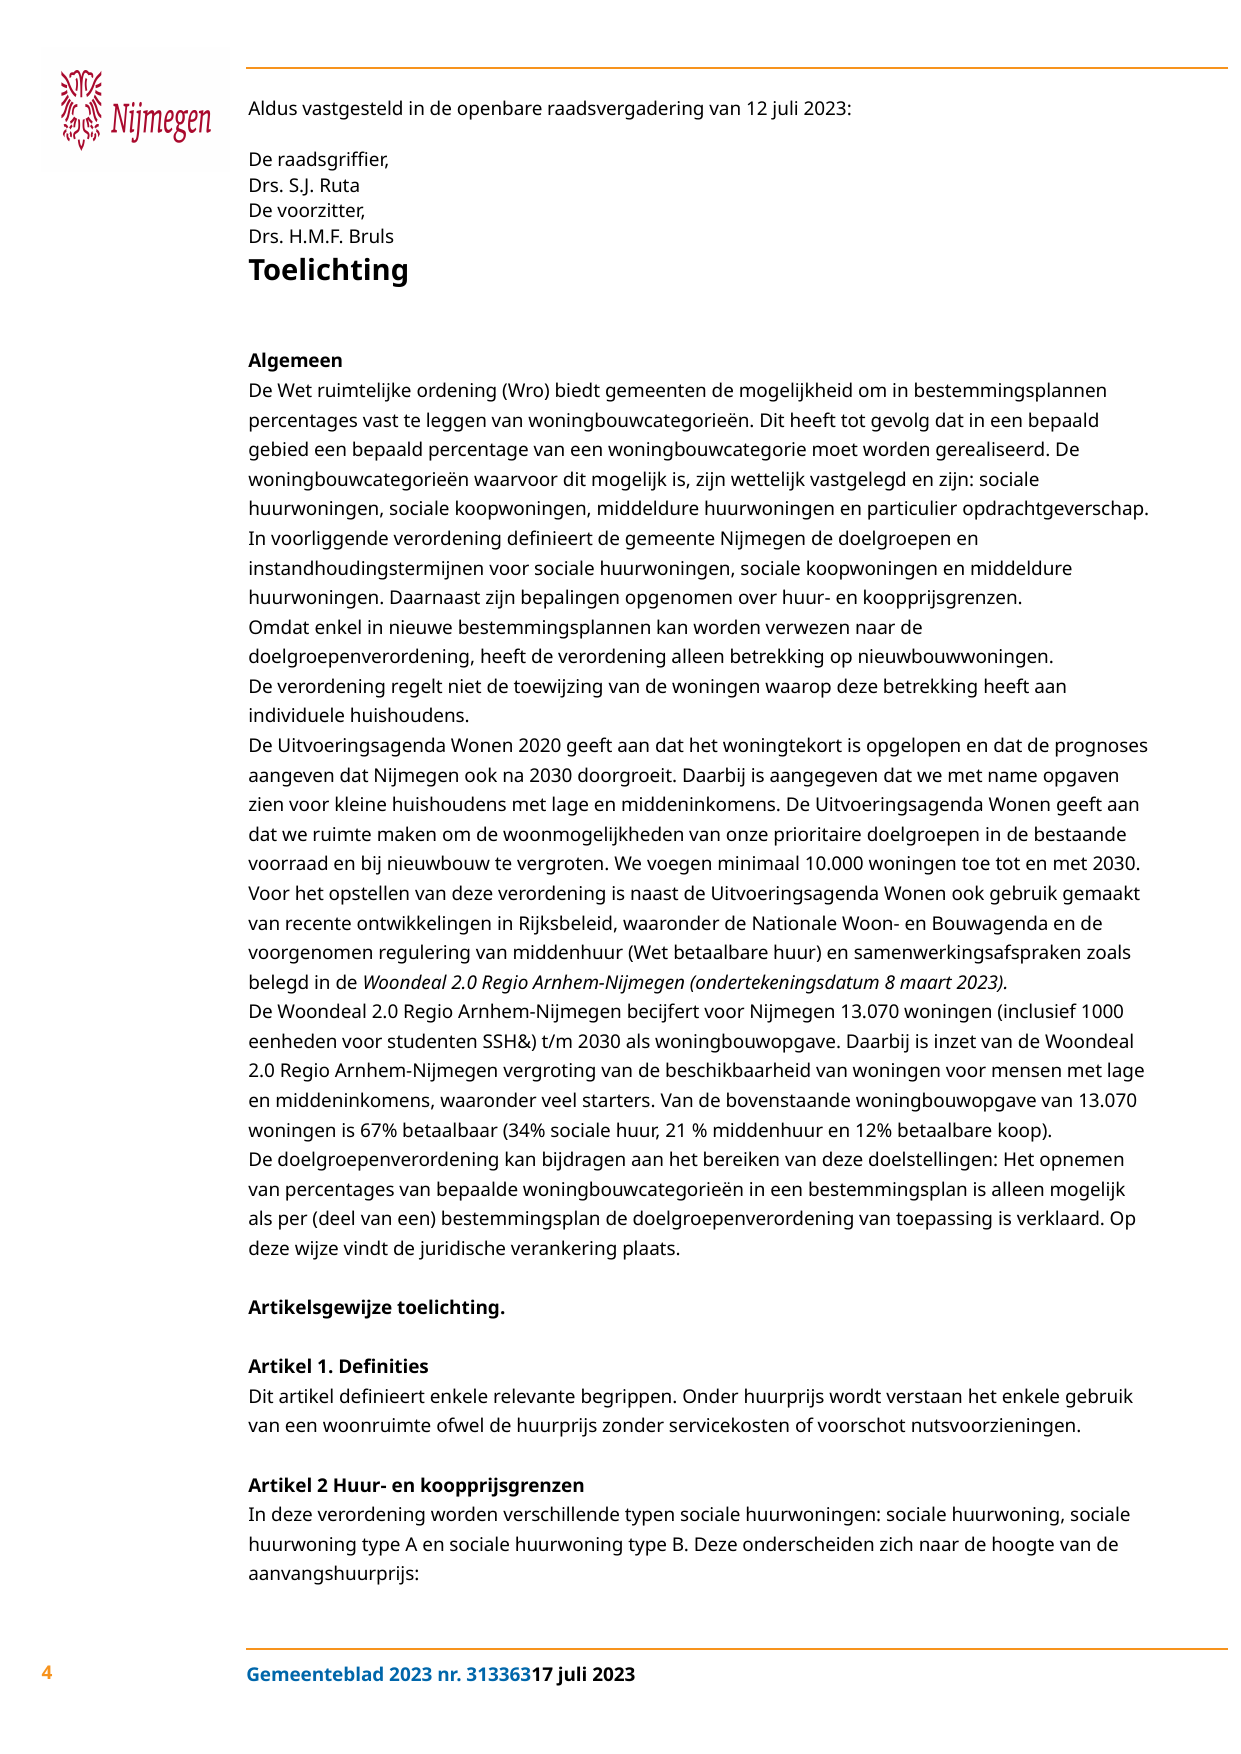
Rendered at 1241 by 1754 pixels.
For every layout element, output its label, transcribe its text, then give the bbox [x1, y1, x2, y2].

text Artikel 2 Huur- en koopprijsgrenzen [248, 1472, 1152, 1497]
text Aldus vastgesteld in de openbare raadsvergadering van 12 juli 2023: [248, 95, 1152, 121]
text Algemeen [248, 348, 1152, 373]
text Artikel 1. Definities [248, 1353, 1152, 1379]
text De Woondeal 2.0 Regio Arnhem-Nijmegen becijfert voor Nijmegen 13.070 woningen (inclusief 1000 eenheden voor studenten SSH&) t/m 2030 als woningbouwopgave. Daarbij is inzet van de Woondeal 2.0 Regio Arnhem-Nijmegen vergroting van de beschikbaarheid van woningen voor mensen met lage en middeninkomens, waaronder veel starters. Van de bovenstaande woningbouwopgave van 13.070 woningen is 67% betaalbaar (34% sociale huur, 21 % middenhuur en 12% betaalbare koop). [248, 998, 1152, 1142]
text Drs. H.M.F. Bruls [248, 223, 1152, 249]
text Drs. S.J. Ruta [248, 172, 1152, 198]
text Omdat enkel in nieuwe bestemmingsplannen kan worden verwezen naar de doelgroepenverordening, heeft de verordening alleen betrekking op nieuwbouwwoningen. [248, 614, 1152, 669]
text In deze verordening worden verschillende typen sociale huurwoningen: sociale huurwoning, sociale huurwoning type A en sociale huurwoning type B. Deze onderscheiden zich naar de hoogte van de aanvangshuurprijs: [248, 1501, 1152, 1586]
text Artikelsgewijze toelichting. [248, 1294, 1152, 1320]
text Dit artikel definieert enkele relevante begrippen. Onder huurprijs wordt verstaan het enkele gebruik van een woonruimte ofwel de huurprijs zonder servicekosten of voorschot nutsvoorzieningen. [248, 1383, 1152, 1438]
text De voorzitter, [248, 198, 1152, 223]
text Voor het opstellen van deze verordening is naast de Uitvoeringsagenda Wonen ook gebruik gemaakt van recente ontwikkelingen in Rijksbeleid, waaronder de Nationale Woon- en Bouwagenda en de voorgenomen regulering van middenhuur (Wet betaalbare huur) en samenwerkingsafspraken zoals belegd in de Woondeal 2.0 Regio Arnhem-Nijmegen (ondertekeningsdatum 8 maart 2023). [248, 880, 1152, 994]
text Toelichting [248, 249, 1152, 289]
text In voorliggende verordening definieert de gemeente Nijmegen de doelgroepen en instandhoudingstermijnen voor sociale huurwoningen, sociale koopwoningen en middeldure huurwoningen. Daarnaast zijn bepalingen opgenomen over huur- en koopprijsgrenzen. [248, 525, 1152, 610]
text De raadsgriffier, [248, 146, 1152, 172]
text De verordening regelt niet de toewijzing van de woningen waarop deze betrekking heeft aan individuele huishoudens. [248, 673, 1152, 728]
text De Uitvoeringsagenda Wonen 2020 geeft aan dat het woningtekort is opgelopen en dat de prognoses aangeven dat Nijmegen ook na 2030 doorgroeit. Daarbij is aangegeven dat we met name opgaven zien voor kleine huishoudens met lage en middeninkomens. De Uitvoeringsagenda Wonen geeft aan dat we ruimte maken om de woonmogelijkheden van onze prioritaire doelgroepen in de bestaande voorraad en bij nieuwbouw te vergroten. We voegen minimaal 10.000 woningen toe tot en met 2030. [248, 732, 1152, 876]
text De Wet ruimtelijke ordening (Wro) biedt gemeenten de mogelijkheid om in bestemmingsplannen percentages vast te leggen van woningbouwcategorieën. Dit heeft tot gevolg dat in een bepaald gebied een bepaald percentage van een woningbouwcategorie moet worden gerealiseerd. De woningbouwcategorieën waarvoor dit mogelijk is, zijn wettelijk vastgelegd en zijn: sociale huurwoningen, sociale koopwoningen, middeldure huurwoningen en particulier opdrachtgeverschap. [248, 377, 1152, 521]
picture [41, 47, 231, 172]
text De doelgroepenverordening kan bijdragen aan het bereiken van deze doelstellingen: Het opnemen van percentages van bepaalde woningbouwcategorieën in een bestemmingsplan is alleen mogelijk als per (deel van een) bestemmingsplan de doelgroepenverordening van toepassing is verklaard. Op deze wijze vindt de juridische verankering plaats. [248, 1146, 1152, 1261]
